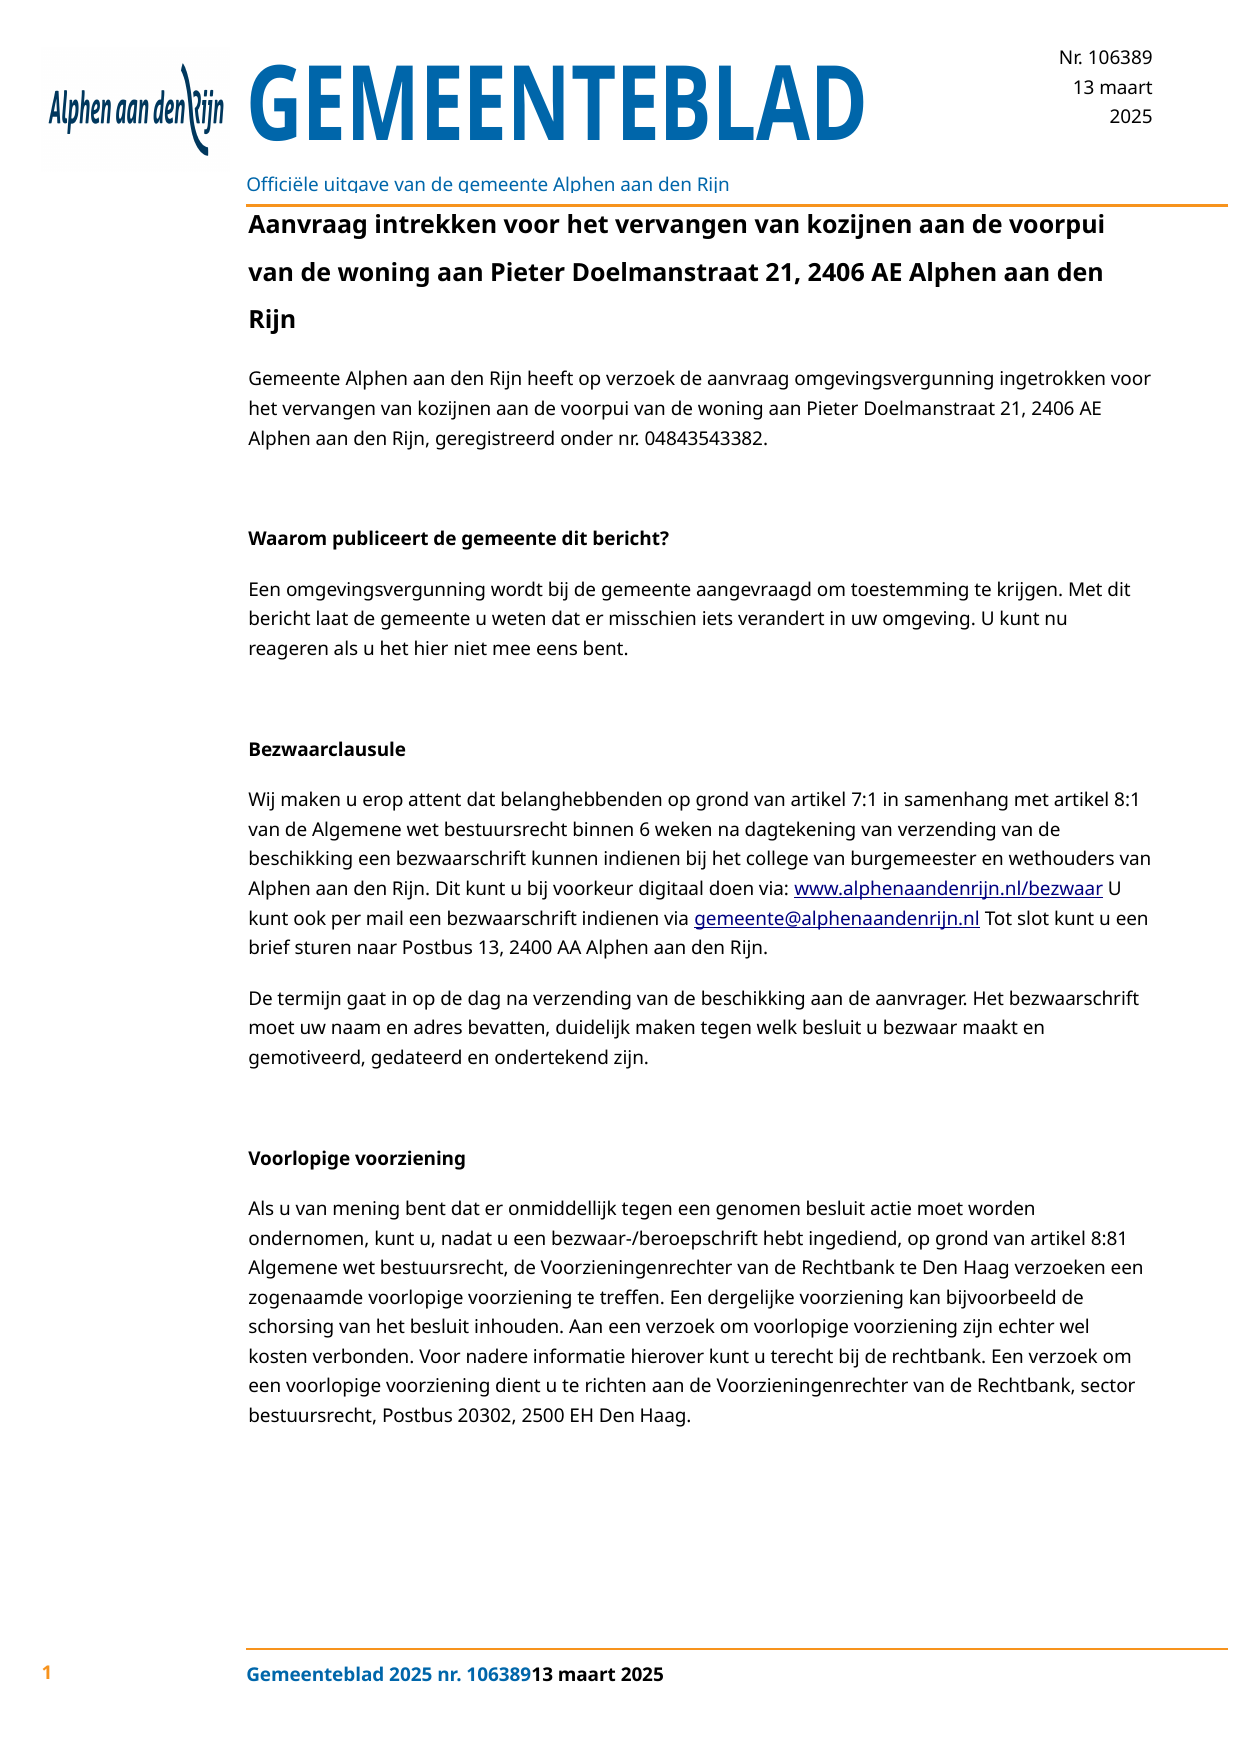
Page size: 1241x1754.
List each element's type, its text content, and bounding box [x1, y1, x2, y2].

text Wij maken u erop attent dat belanghebbenden op grond van artikel 7:1 in samenhang met artikel 8:1 van de Algemene wet bestuursrecht binnen 6 weken na dagtekening van verzending van de beschikking een bezwaarschrift kunnen indienen bij het college van burgemeester en wethouders van Alphen aan den Rijn. Dit kunt u bij voorkeur digitaal doen via: www.alphenaandenrijn.nl/bezwaar U kunt ook per mail een bezwaarschrift indienen via gemeente@alphenaandenrijn.nl Tot slot kunt u een brief sturen naar Postbus 13, 2400 AA Alphen aan den Rijn. [248, 786, 1152, 960]
picture [41, 47, 231, 172]
text Bezwaarclausule [248, 736, 1152, 762]
text Als u van mening bent dat er onmiddellijk tegen een genomen besluit actie moet worden ondernomen, kunt u, nadat u een bezwaar-/beroepschrift hebt ingediend, op grond van artikel 8:81 Algemene wet bestuursrecht, de Voorzieningenrechter van de Rechtbank te Den Haag verzoeken een zogenaamde voorlopige voorziening te treffen. Een dergelijke voorziening kan bijvoorbeeld de schorsing van het besluit inhouden. Aan een verzoek om voorlopige voorziening zijn echter wel kosten verbonden. Voor nadere informatie hierover kunt u terecht bij de rechtbank. Een verzoek om een voorlopige voorziening dient u te richten aan de Voorzieningenrechter van de Rechtbank, sector bestuursrecht, Postbus 20302, 2500 EH Den Haag. [248, 1195, 1152, 1428]
text De termijn gaat in op de dag na verzending van de beschikking aan de aanvrager. Het bezwaarschrift moet uw naam en adres bevatten, duidelijk maken tegen welk besluit u bezwaar maakt en gemotiveerd, gedateerd en ondertekend zijn. [248, 985, 1152, 1069]
text Aanvraag intrekken voor het vervangen van kozijnen aan de voorpui van de woning aan Pieter Doelmanstraat 21, 2406 AE Alphen aan den Rijn [248, 207, 1152, 336]
text Een omgevingsvergunning wordt bij de gemeente aangevraagd om toestemming te krijgen. Met dit bericht laat de gemeente u weten dat er misschien iets verandert in uw omgeving. U kunt nu reageren als u het hier niet mee eens bent. [248, 576, 1152, 661]
text Voorlopige voorziening [248, 1145, 1152, 1170]
text Gemeente Alphen aan den Rijn heeft op verzoek de aanvraag omgevingsvergunning ingetrokken voor het vervangen van kozijnen aan de voorpui van de woning aan Pieter Doelmanstraat 21, 2406 AE Alphen aan den Rijn, geregistreerd onder nr. 04843543382. [248, 366, 1152, 450]
text Waarom publiceert de gemeente dit bericht? [248, 526, 1152, 551]
